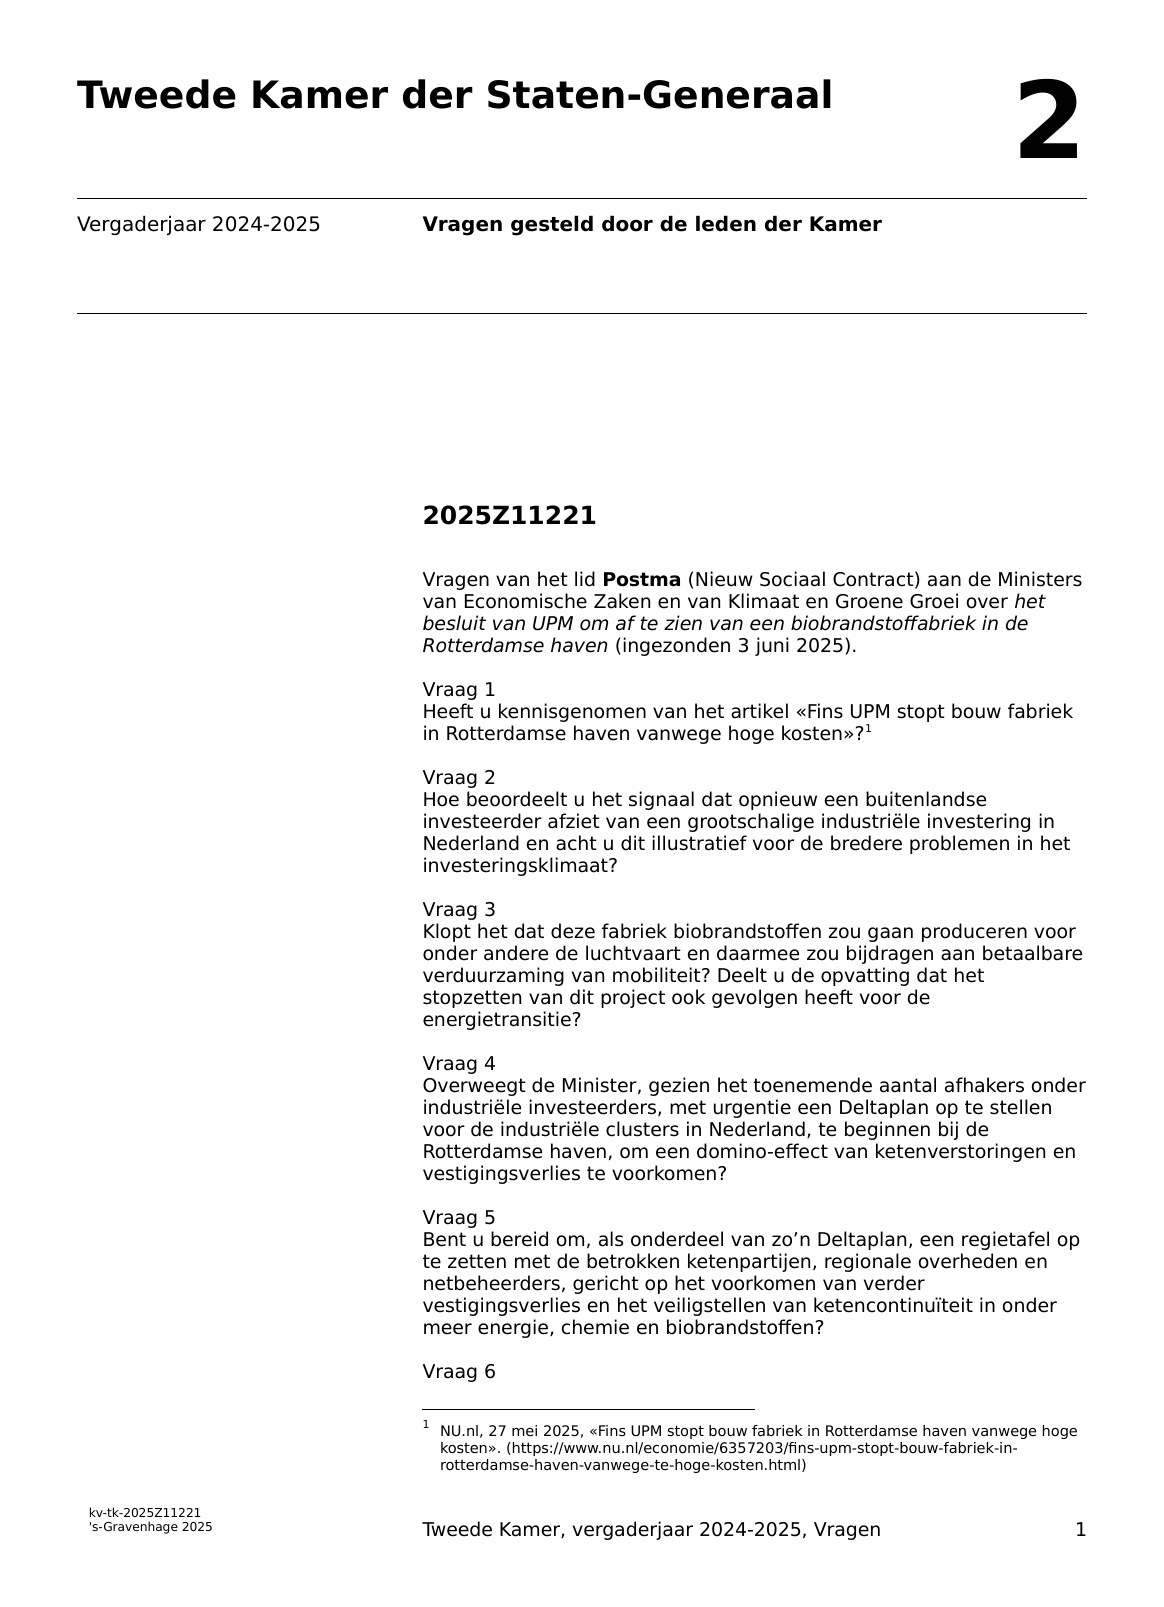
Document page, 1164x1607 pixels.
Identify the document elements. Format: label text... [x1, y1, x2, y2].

table_cell Vragen gesteld door de leden der Kamer [422, 199, 1087, 313]
text Vraag 1 [422, 679, 1087, 701]
text Overweegt de Minister, gezien het toenemende aantal afhakers onder industriële investeerders, met urgentie een Deltaplan op te stellen voor de industriële clusters in Nederland, te beginnen bij de Rotterdamse haven, om een domino-effect van ketenverstoringen en vestigingsverlies te voorkomen? [422, 1075, 1087, 1185]
text Vraag 3 [422, 899, 1087, 921]
table_header Tweede Kamer der Staten-Generaal [77, 59, 886, 198]
text Bent u bereid om, als onderdeel van zo’n Deltaplan, een regietafel op te zetten met de betrokken ketenpartijen, regionale overheden en netbeheerders, gericht op het voorkomen van verder vestigingsverlies en het veiligstellen van ketencontinuïteit in onder meer energie, chemie en biobrandstoffen? [422, 1229, 1087, 1339]
text Heeft u kennisgenomen van het artikel «Fins UPM stopt bouw fabriek in Rotterdamse haven vanwege hoge kosten»? [422, 701, 1087, 745]
text 's-Gravenhage 2025 [88, 1520, 323, 1534]
text kv-tk-2025Z11221 [88, 1506, 323, 1520]
text Vragen van het lid Postma (Nieuw Sociaal Contract) aan de Ministers van Economische Zaken en van Klimaat en Groene Groei over het besluit van UPM om af te zien van een biobrandstoffabriek in de Rotterdamse haven (ingezonden 3 juni 2025). [422, 569, 1087, 657]
text Vraag 4 [422, 1053, 1087, 1075]
text Vraag 5 [422, 1207, 1087, 1229]
text NU.nl, 27 mei 2025, «Fins UPM stopt bouw fabriek in Rotterdamse haven vanwege hoge kosten». (https://www.nu.nl/economie/6357203/fins-upm-stopt-bouw-fabriek-in-rotterdamse-haven-vanwege-te-hoge-kosten.html) [422, 1418, 1087, 1474]
text Klopt het dat deze fabriek biobrandstoffen zou gaan produceren voor onder andere de luchtvaart en daarmee zou bijdragen aan betaalbare verduurzaming van mobiliteit? Deelt u de opvatting dat het stopzetten van dit project ook gevolgen heeft voor de energietransitie? [422, 921, 1087, 1031]
text 2025Z11221 [422, 501, 1087, 531]
table_header 2 [886, 59, 1087, 198]
text Vraag 2 [422, 767, 1087, 789]
text Hoe beoordeelt u het signaal dat opnieuw een buitenlandse investeerder afziet van een grootschalige industriële investering in Nederland en acht u dit illustratief voor de bredere problemen in het investeringsklimaat? [422, 789, 1087, 877]
text Vraag 6 [422, 1361, 1087, 1383]
table_cell Vergaderjaar 2024-2025 [77, 199, 422, 313]
